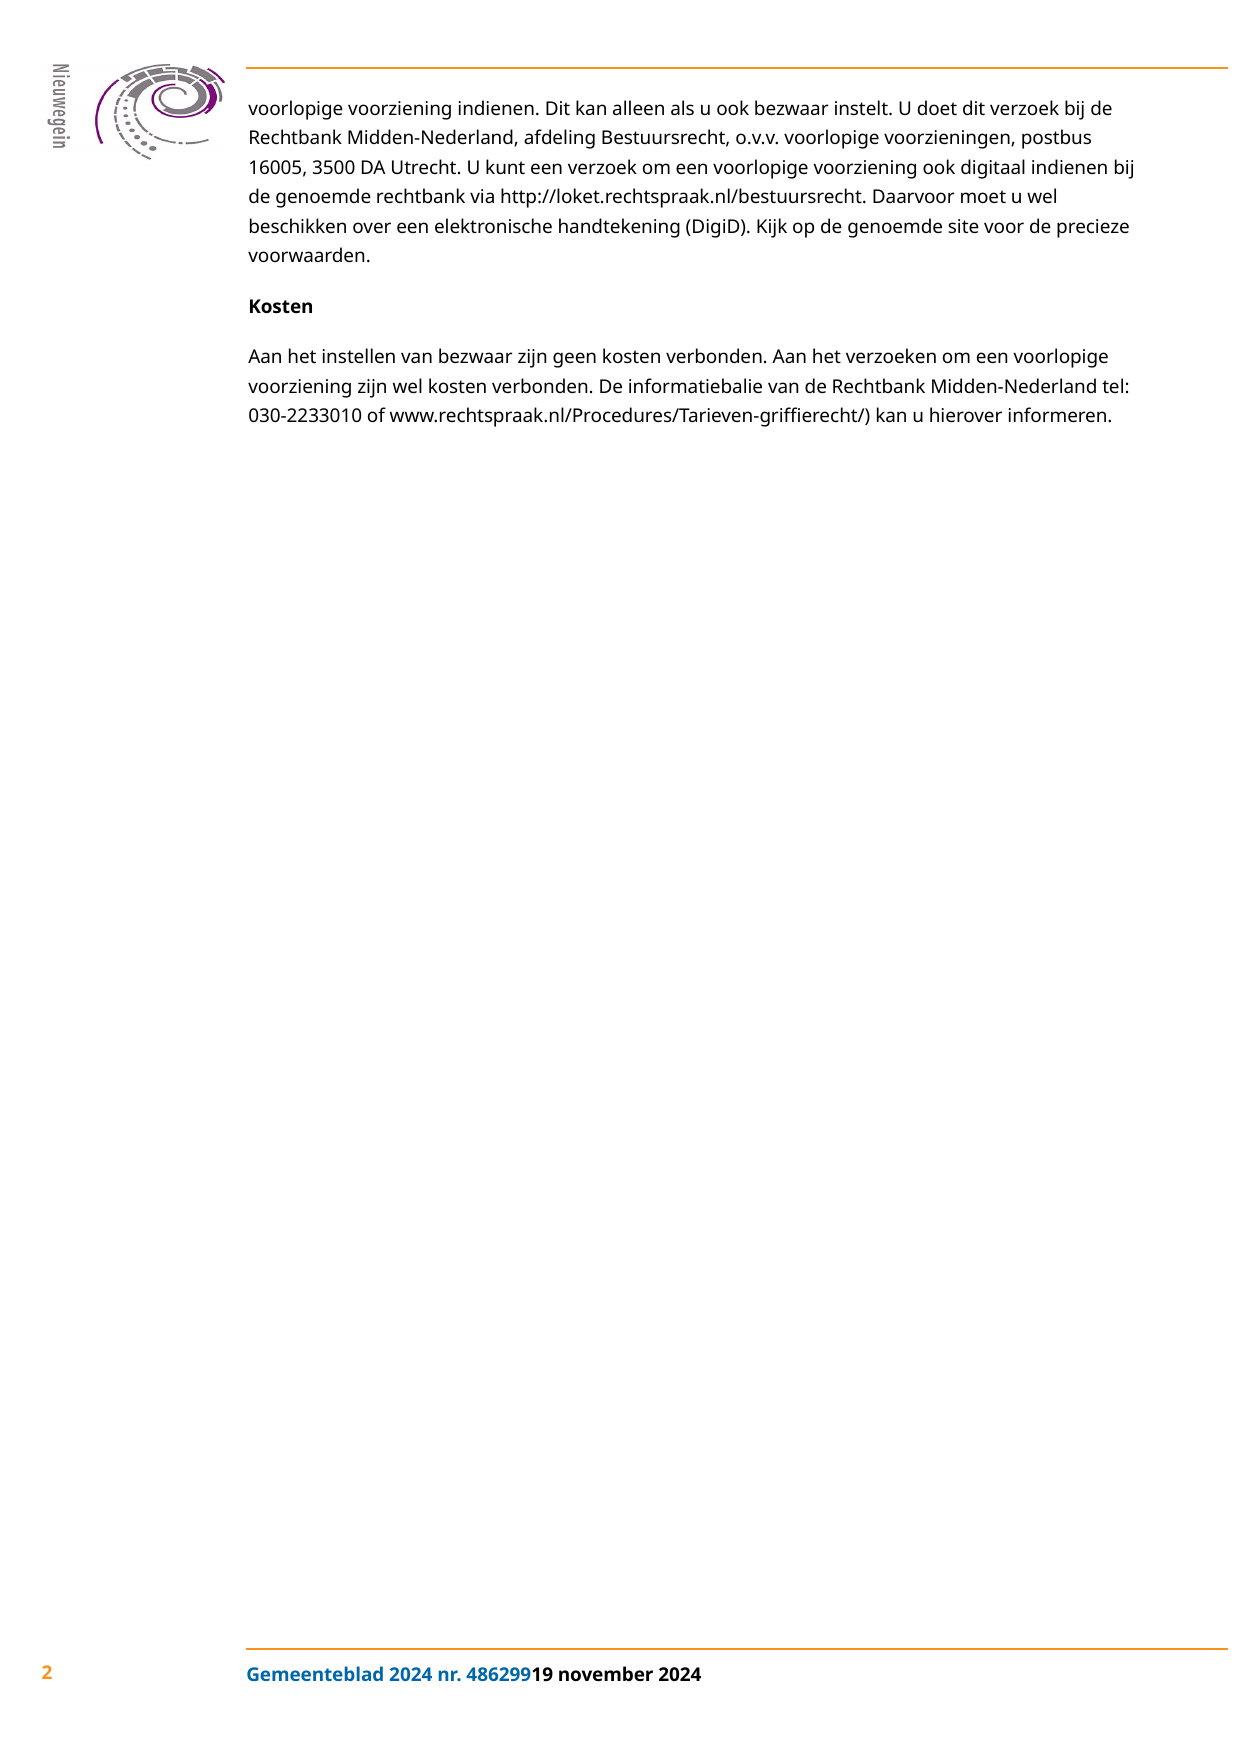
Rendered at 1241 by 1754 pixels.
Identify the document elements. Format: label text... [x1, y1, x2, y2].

text Kosten [248, 293, 1152, 319]
picture [41, 47, 231, 172]
text voorlopige voorziening indienen. Dit kan alleen als u ook bezwaar instelt. U doet dit verzoek bij de Rechtbank Midden-Nederland, afdeling Bestuursrecht, o.v.v. voorlopige voorzieningen, postbus 16005, 3500 DA Utrecht. U kunt een verzoek om een voorlopige voorziening ook digitaal indienen bij de genoemde rechtbank via http://loket.rechtspraak.nl/bestuursrecht. Daarvoor moet u wel beschikken over een elektronische handtekening (DigiD). Kijk op de genoemde site voor de precieze voorwaarden. [248, 95, 1152, 268]
text Aan het instellen van bezwaar zijn geen kosten verbonden. Aan het verzoeken om een voorlopige voorziening zijn wel kosten verbonden. De informatiebalie van de Rechtbank Midden-Nederland tel: 030-2233010 of www.rechtspraak.nl/Procedures/Tarieven-griffierecht/) kan u hierover informeren. [248, 343, 1152, 428]
